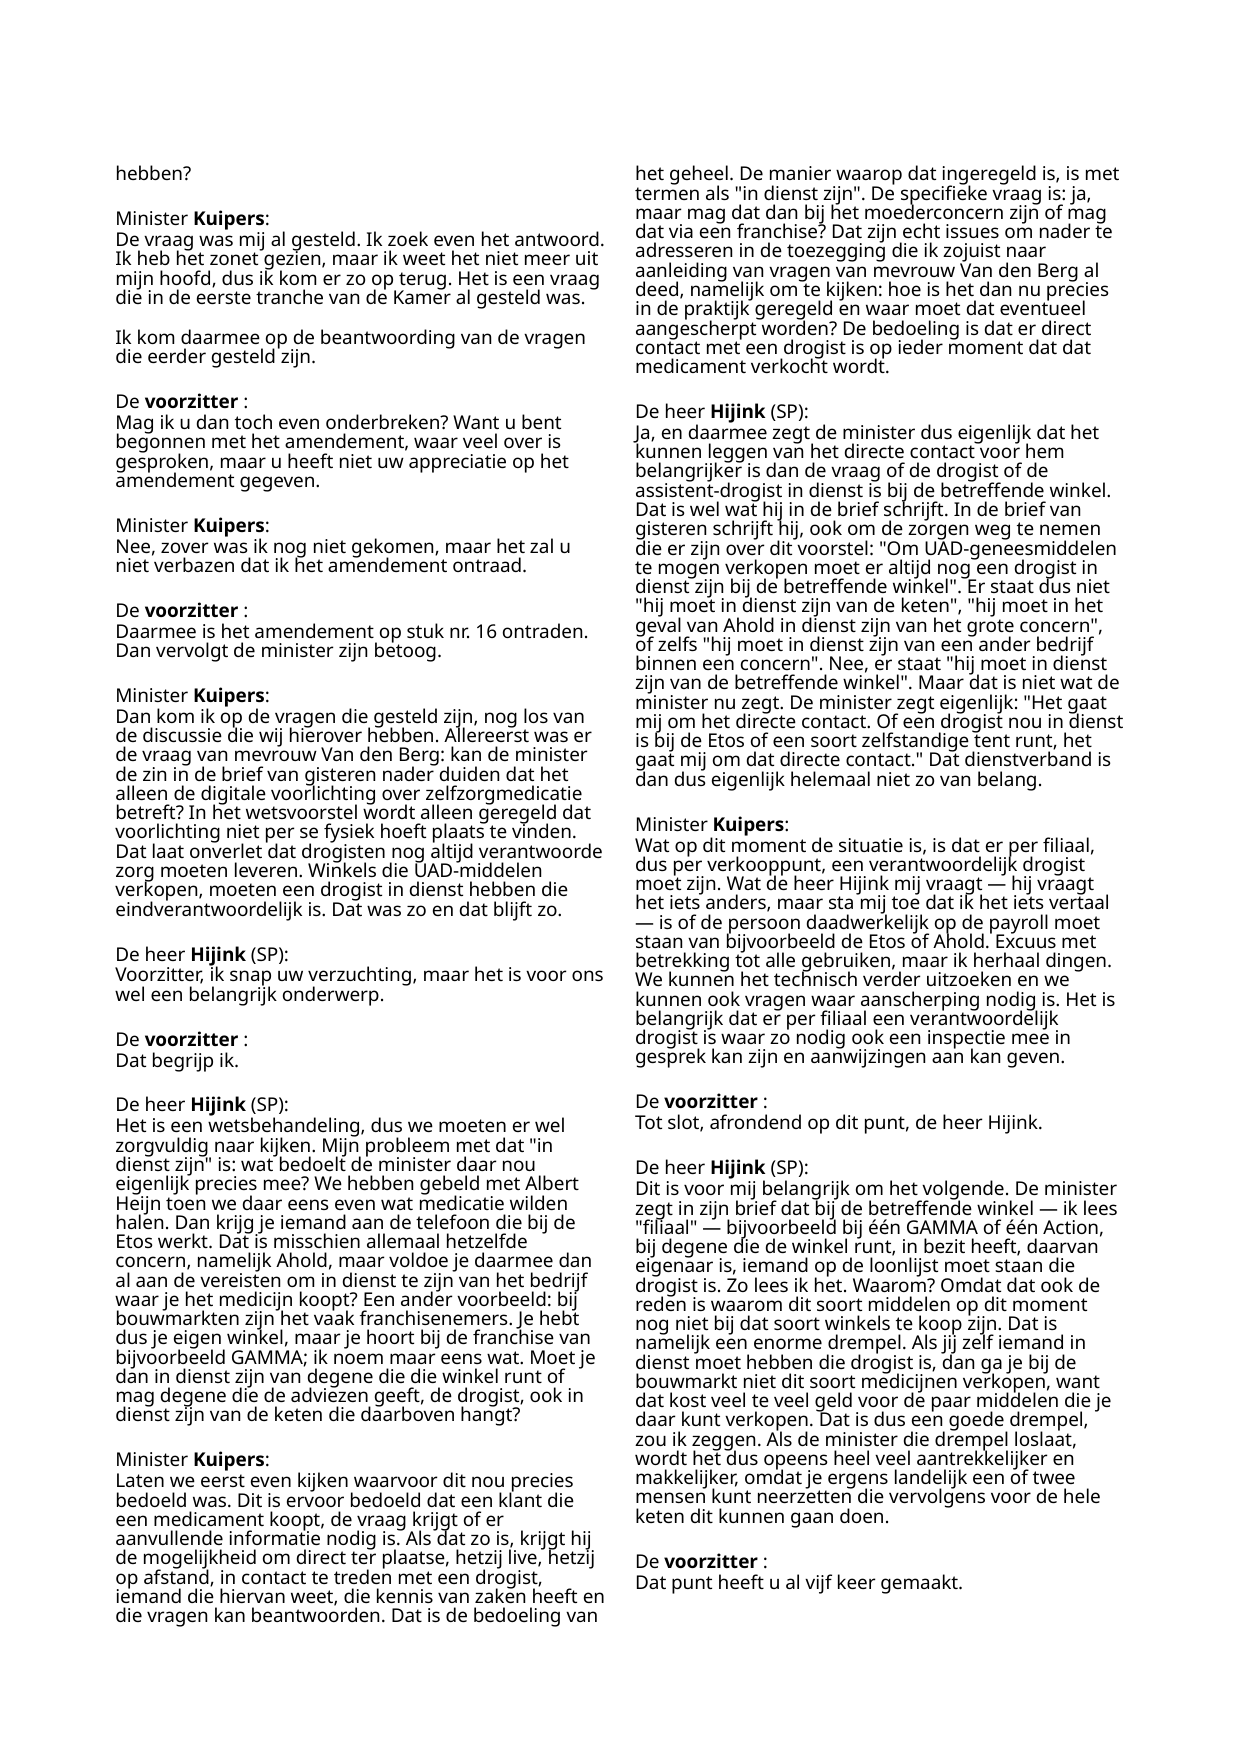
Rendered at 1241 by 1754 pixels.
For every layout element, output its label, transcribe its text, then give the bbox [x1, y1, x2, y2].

text De heer Hijink (SP): [115, 1092, 605, 1117]
text Dat punt heeft u al vijf keer gemaakt. [635, 1574, 1125, 1593]
text De heer Hijink (SP): [635, 1154, 1125, 1180]
text Wat op dit moment de situatie is, is dat er per filiaal, dus per verkooppunt, een verantwoordelijk drogist moet zijn. Wat de heer Hijink mij vraagt — hij vraagt het iets anders, maar sta mij toe dat ik het iets vertaal — is of de persoon daadwerkelijk op de payroll moet staan van bijvoorbeeld de Etos of Ahold. Excuus met betrekking tot alle gebruiken, maar ik herhaal dingen. We kunnen het technisch verder uitzoeken en we kunnen ook vragen waar aanscherping nodig is. Het is belangrijk dat er per filiaal een verantwoordelijk drogist is waar zo nodig ook een inspectie mee in gesprek kan zijn en aanwijzingen aan kan geven. [635, 837, 1125, 1068]
text Dan kom ik op de vragen die gesteld zijn, nog los van de discussie die wij hierover hebben. Allereerst was er de vraag van mevrouw Van den Berg: kan de minister de zin in de brief van gisteren nader duiden dat het alleen de digitale voorlichting over zelfzorgmedicatie betreft? In het wetsvoorstel wordt alleen geregeld dat voorlichting niet per se fysiek hoeft plaats te vinden. Dat laat onverlet dat drogisten nog altijd verantwoorde zorg moeten leveren. Winkels die UAD-middelen verkopen, moeten een drogist in dienst hebben die eindverantwoordelijk is. Dat was zo en dat blijft zo. [115, 708, 605, 920]
text Minister Kuipers: [635, 811, 1125, 837]
text Dit is voor mij belangrijk om het volgende. De minister zegt in zijn brief dat bij de betreffende winkel — ik lees "filiaal" — bijvoorbeeld bij één GAMMA of één Action, bij degene die de winkel runt, in bezit heeft, daarvan eigenaar is, iemand op de loonlijst moet staan die drogist is. Zo lees ik het. Waarom? Omdat dat ook de reden is waarom dit soort middelen op dit moment nog niet bij dat soort winkels te koop zijn. Dat is namelijk een enorme drempel. Als jij zelf iemand in dienst moet hebben die drogist is, dan ga je bij de bouwmarkt niet dit soort medicijnen verkopen, want dat kost veel te veel geld voor de paar middelen die je daar kunt verkopen. Dat is dus een goede drempel, zou ik zeggen. Als de minister die drempel loslaat, wordt het dus opeens heel veel aantrekkelijker en makkelijker, omdat je ergens landelijk een of twee mensen kunt neerzetten die vervolgens voor de hele keten dit kunnen gaan doen. [635, 1180, 1125, 1527]
text Ik kom daarmee op de beantwoording van de vragen die eerder gesteld zijn. [115, 329, 605, 367]
text De voorzitter : [635, 1548, 1125, 1574]
text Daarmee is het amendement op stuk nr. 16 ontraden. Dan vervolgt de minister zijn betoog. [115, 623, 605, 661]
text Laten we eerst even kijken waarvoor dit nou precies bedoeld was. Dit is ervoor bedoeld dat een klant die een medicament koopt, de vraag krijgt of er aanvullende informatie nodig is. Als dat zo is, krijgt hij de mogelijkheid om direct ter plaatse, hetzij live, hetzij op afstand, in contact te treden met een drogist, iemand die hiervan weet, die kennis van zaken heeft en die vragen kan beantwoorden. Dat is de bedoeling van [115, 1472, 605, 1626]
text Nee, zover was ik nog niet gekomen, maar het zal u niet verbazen dat ik het amendement ontraad. [115, 538, 605, 576]
text De voorzitter : [115, 388, 605, 414]
text Minister Kuipers: [115, 205, 605, 231]
text het geheel. De manier waarop dat ingeregeld is, is met termen als "in dienst zijn". De specifieke vraag is: ja, maar mag dat dan bij het moederconcern zijn of mag dat via een franchise? Dat zijn echt issues om nader te adresseren in de toezegging die ik zojuist naar aanleiding van vragen van mevrouw Van den Berg al deed, namelijk om te kijken: hoe is het dan nu precies in de praktijk geregeld en waar moet dat eventueel aangescherpt worden? De bedoeling is dat er direct contact met een drogist is op ieder moment dat dat medicament verkocht wordt. [635, 165, 1125, 377]
text De voorzitter : [115, 1026, 605, 1052]
text Tot slot, afrondend op dit punt, de heer Hijink. [635, 1114, 1125, 1134]
text De heer Hijink (SP): [115, 941, 605, 966]
text hebben? [115, 165, 605, 184]
text Ja, en daarmee zegt de minister dus eigenlijk dat het kunnen leggen van het directe contact voor hem belangrijker is dan de vraag of de drogist of de assistent-drogist in dienst is bij de betreffende winkel. Dat is wel wat hij in de brief schrijft. In de brief van gisteren schrijft hij, ook om de zorgen weg te nemen die er zijn over dit voorstel: "Om UAD-geneesmiddelen te mogen verkopen moet er altijd nog een drogist in dienst zijn bij de betreffende winkel". Er staat dus niet "hij moet in dienst zijn van de keten", "hij moet in het geval van Ahold in dienst zijn van het grote concern", of zelfs "hij moet in dienst zijn van een ander bedrijf binnen een concern". Nee, er staat "hij moet in dienst zijn van de betreffende winkel". Maar dat is niet wat de minister nu zegt. De minister zegt eigenlijk: "Het gaat mij om het directe contact. Of een drogist nou in dienst is bij de Etos of een soort zelfstandige tent runt, het gaat mij om dat directe contact." Dat dienstverband is dan dus eigenlijk helemaal niet zo van belang. [635, 424, 1125, 790]
text Voorzitter, ik snap uw verzuchting, maar het is voor ons wel een belangrijk onderwerp. [115, 966, 605, 1005]
text De voorzitter : [115, 597, 605, 623]
text Dat begrijp ik. [115, 1052, 605, 1071]
text De vraag was mij al gesteld. Ik zoek even het antwoord. Ik heb het zonet gezien, maar ik weet het niet meer uit mijn hoofd, dus ik kom er zo op terug. Het is een vraag die in de eerste tranche van de Kamer al gesteld was. [115, 231, 605, 308]
text Mag ik u dan toch even onderbreken? Want u bent begonnen met het amendement, waar veel over is gesproken, maar u heeft niet uw appreciatie op het amendement gegeven. [115, 414, 605, 491]
text Minister Kuipers: [115, 512, 605, 538]
text Minister Kuipers: [115, 1447, 605, 1472]
text Het is een wetsbehandeling, dus we moeten er wel zorgvuldig naar kijken. Mijn probleem met dat "in dienst zijn" is: wat bedoelt de minister daar nou eigenlijk precies mee? We hebben gebeld met Albert Heijn toen we daar eens even wat medicatie wilden halen. Dan krijg je iemand aan de telefoon die bij de Etos werkt. Dat is misschien allemaal hetzelfde concern, namelijk Ahold, maar voldoe je daarmee dan al aan de vereisten om in dienst te zijn van het bedrijf waar je het medicijn koopt? Een ander voorbeeld: bij bouwmarkten zijn het vaak franchisenemers. Je hebt dus je eigen winkel, maar je hoort bij de franchise van bijvoorbeeld GAMMA; ik noem maar eens wat. Moet je dan in dienst zijn van degene die die winkel runt of mag degene die de adviezen geeft, de drogist, ook in dienst zijn van de keten die daarboven hangt? [115, 1117, 605, 1426]
text De voorzitter : [635, 1089, 1125, 1114]
text De heer Hijink (SP): [635, 398, 1125, 424]
text Minister Kuipers: [115, 682, 605, 708]
